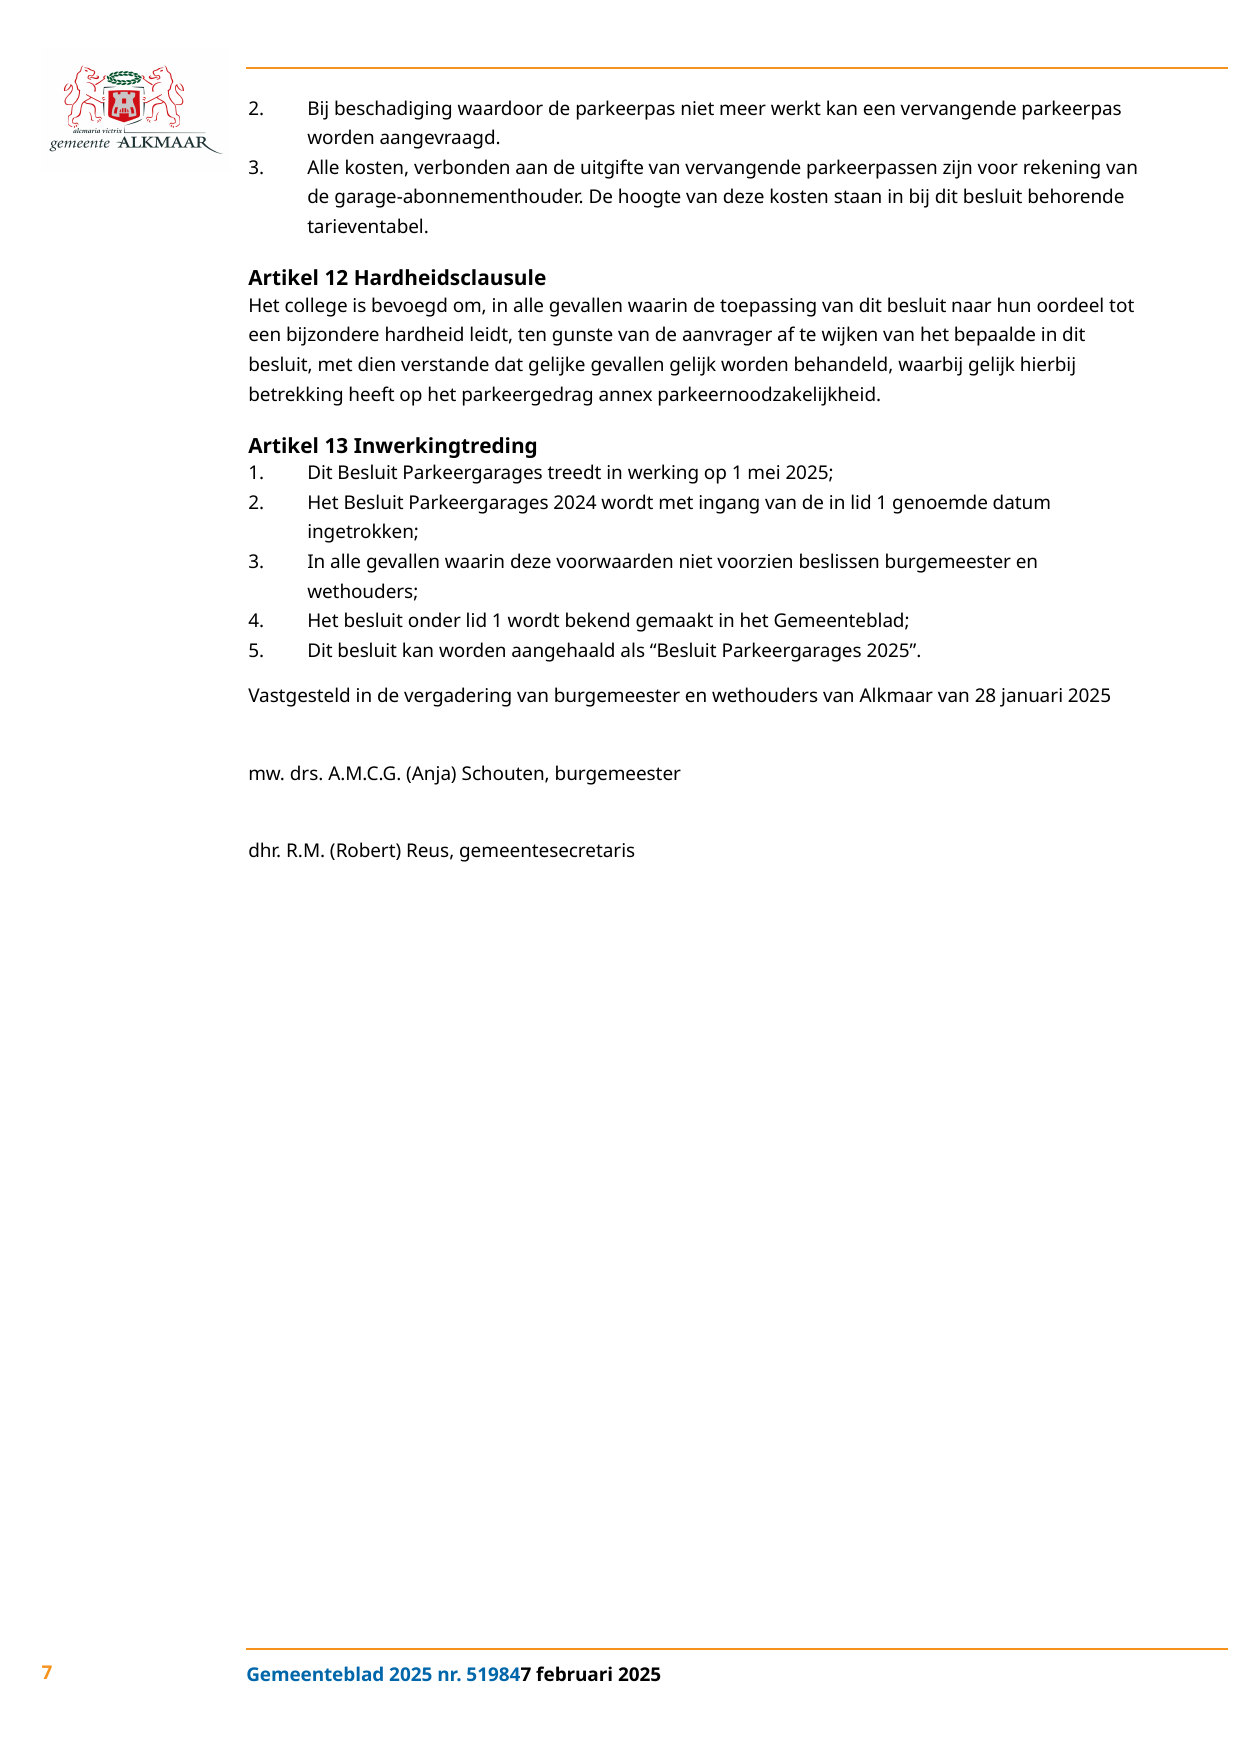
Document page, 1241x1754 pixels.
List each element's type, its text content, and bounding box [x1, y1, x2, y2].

list In alle gevallen waarin deze voorwaarden niet voorzien beslissen burgemeester en wethouders; [248, 548, 1152, 604]
text mw. drs. A.M.C.G. (Anja) Schouten, burgemeester [248, 760, 1152, 786]
text dhr. R.M. (Robert) Reus, gemeentesecretaris [248, 837, 1152, 863]
text Artikel 13 Inwerkingtreding [248, 431, 1152, 459]
text Artikel 12 Hardheidsclausule [248, 263, 1152, 292]
list Dit Besluit Parkeergarages treedt in werking op 1 mei 2025; [248, 459, 1152, 485]
text Vastgesteld in de vergadering van burgemeester en wethouders van Alkmaar van 28 januari 2025 [248, 683, 1152, 708]
text Het college is bevoegd om, in alle gevallen waarin de toepassing van dit besluit naar hun oordeel tot een bijzondere hardheid leidt, ten gunste van de aanvrager af te wijken van het bepaalde in dit besluit, met dien verstande dat gelijke gevallen gelijk worden behandeld, waarbij gelijk hierbij betrekking heeft op het parkeergedrag annex parkeernoodzakelijkheid. [248, 292, 1152, 406]
list Dit besluit kan worden aangehaald als “Besluit Parkeergarages 2025”. [248, 637, 1152, 663]
list Bij beschadiging waardoor de parkeerpas niet meer werkt kan een vervangende parkeerpas worden aangevraagd. [248, 95, 1152, 150]
list Alle kosten, verbonden aan de uitgifte van vervangende parkeerpassen zijn voor rekening van de garage-abonnementhouder. De hoogte van deze kosten staan in bij dit besluit behorende tarieventabel. [248, 154, 1152, 239]
list Het besluit onder lid 1 wordt bekend gemaakt in het Gemeenteblad; [248, 607, 1152, 633]
list Het Besluit Parkeergarages 2024 wordt met ingang van de in lid 1 genoemde datum ingetrokken; [248, 489, 1152, 544]
picture [41, 47, 231, 172]
